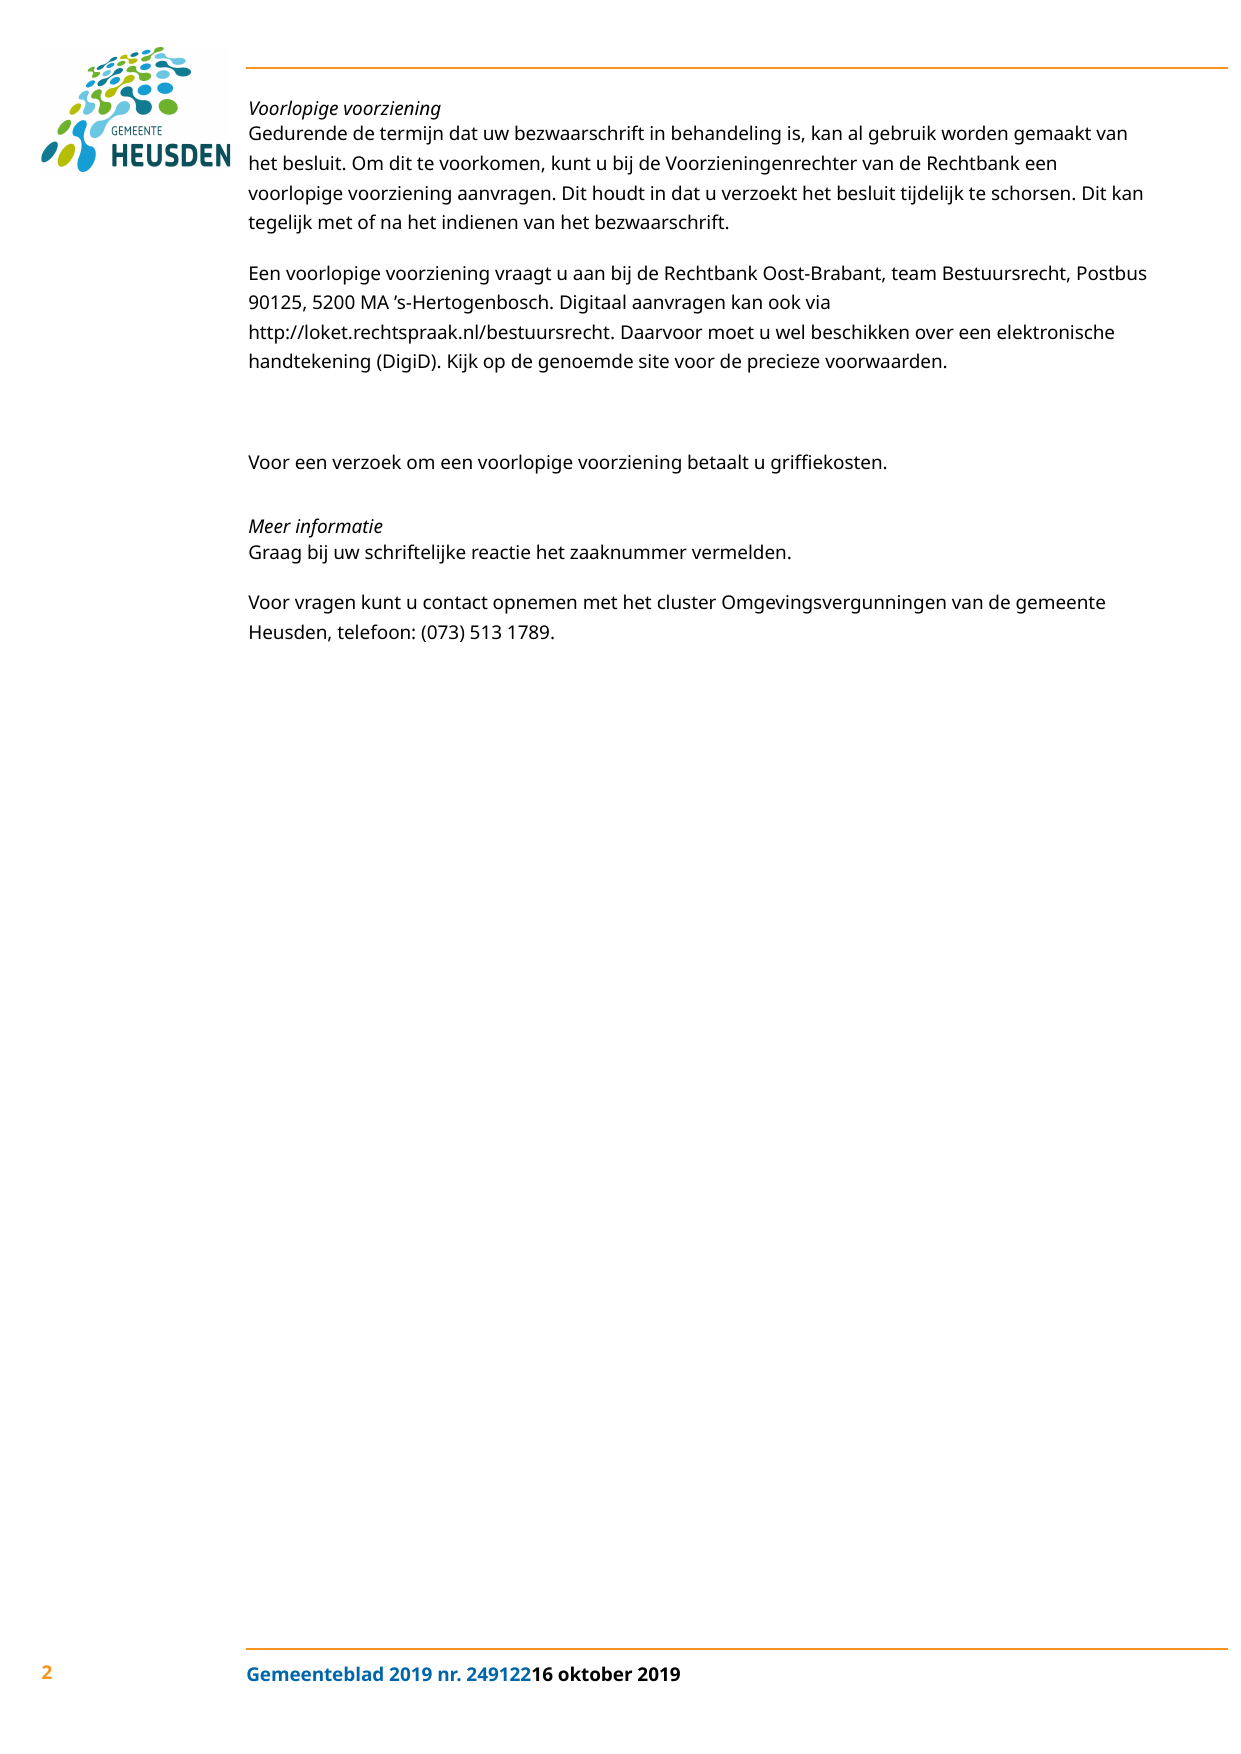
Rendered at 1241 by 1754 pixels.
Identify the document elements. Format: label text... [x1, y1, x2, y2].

text Voorlopige voorziening [248, 95, 1152, 121]
text Graag bij uw schriftelijke reactie het zaaknummer vermelden. [248, 539, 1152, 565]
text Voor een verzoek om een voorlopige voorziening betaalt u griffiekosten. [248, 449, 1152, 475]
picture [41, 47, 231, 172]
text Voor vragen kunt u contact opnemen met het cluster Omgevingsvergunningen van de gemeente Heusden, telefoon: (073) 513 1789. [248, 589, 1152, 645]
text Meer informatie [248, 513, 1152, 539]
text Gedurende de termijn dat uw bezwaarschrift in behandeling is, kan al gebruik worden gemaakt van het besluit. Om dit te voorkomen, kunt u bij de Voorzieningenrechter van de Rechtbank een voorlopige voorziening aanvragen. Dit houdt in dat u verzoekt het besluit tijdelijk te schorsen. Dit kan tegelijk met of na het indienen van het bezwaarschrift. [248, 121, 1152, 235]
text Een voorlopige voorziening vraagt u aan bij de Rechtbank Oost-Brabant, team Bestuursrecht, Postbus 90125, 5200 MA ’s-Hertogenbosch. Digitaal aanvragen kan ook via http://loket.rechtspraak.nl/bestuursrecht. Daarvoor moet u wel beschikken over een elektronische handtekening (DigiD). Kijk op de genoemde site voor de precieze voorwaarden. [248, 260, 1152, 374]
